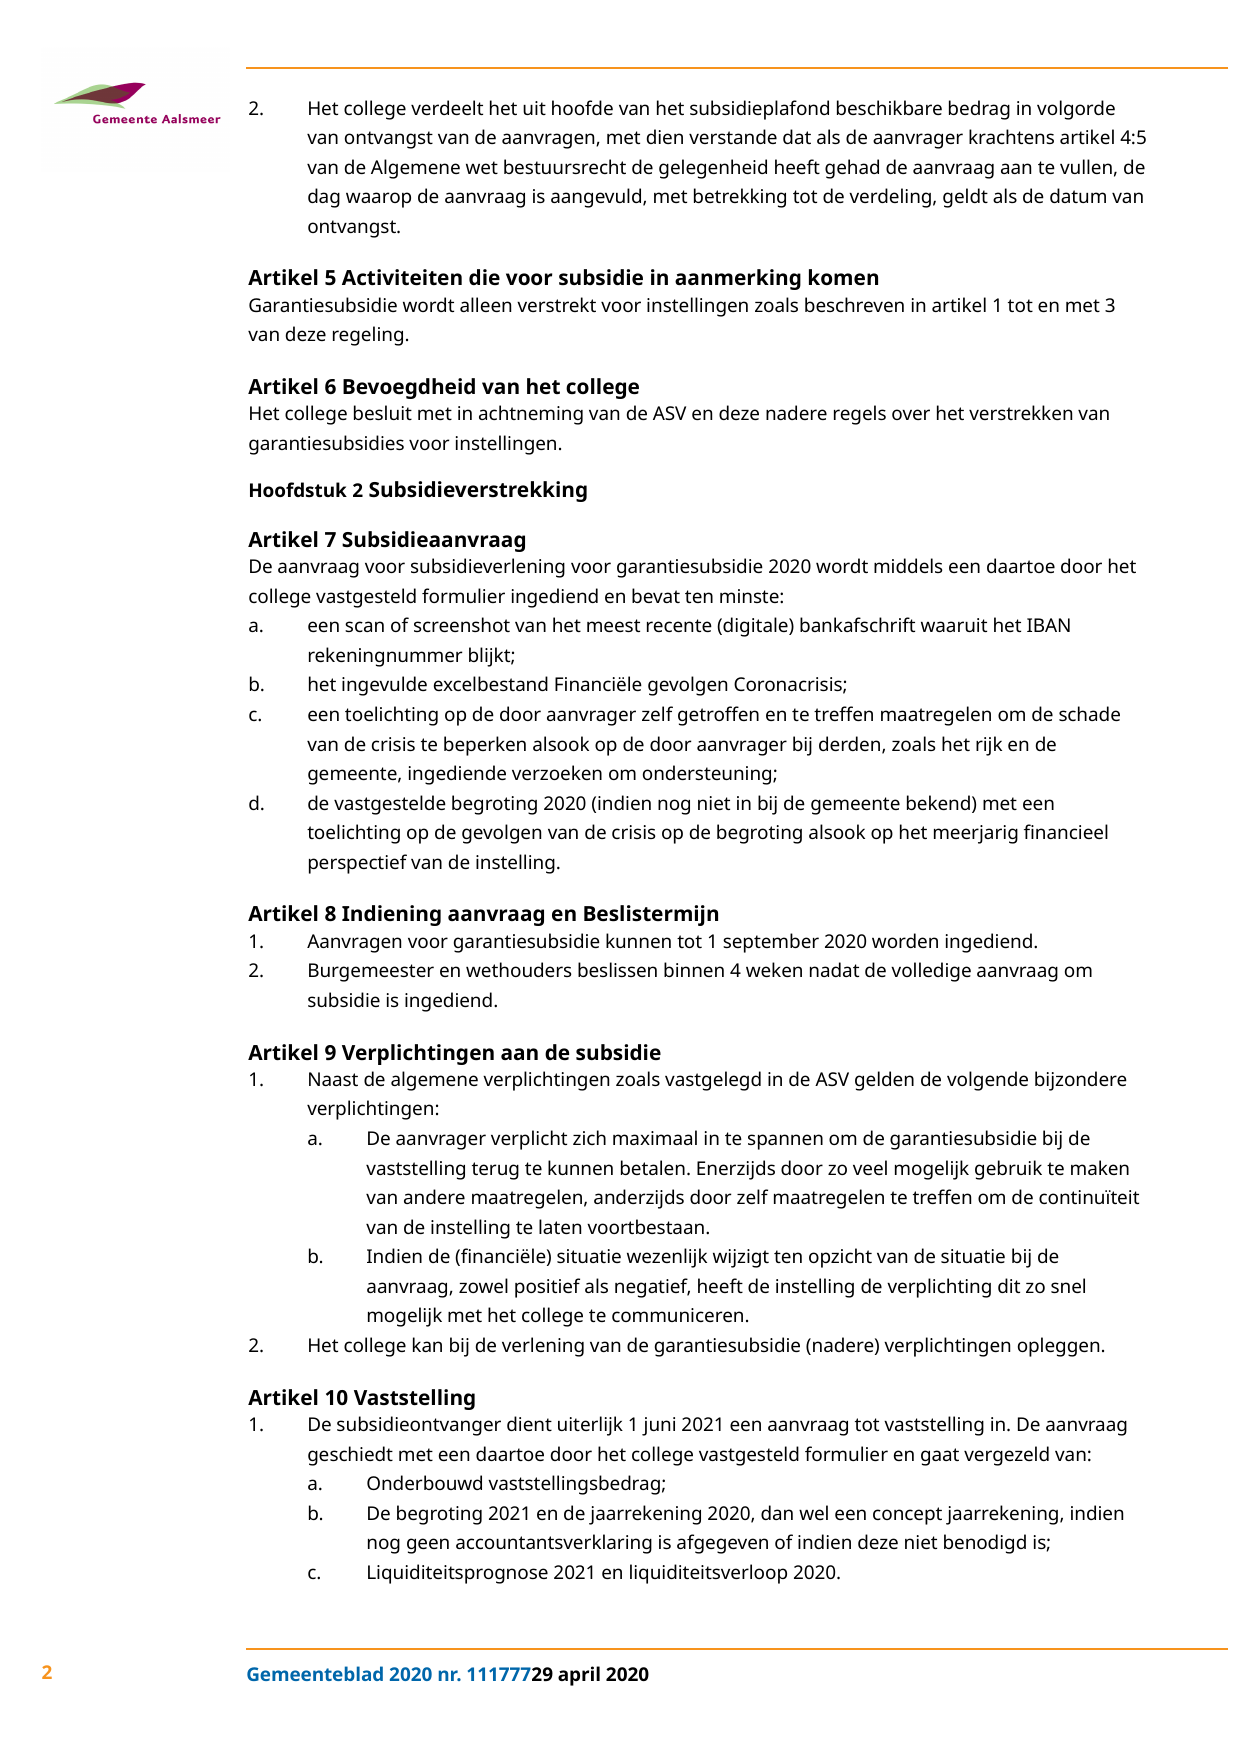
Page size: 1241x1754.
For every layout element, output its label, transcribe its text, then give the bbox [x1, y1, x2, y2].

text Het college besluit met in achtneming van de ASV en deze nadere regels over het verstrekken van garantiesubsidies voor instellingen. [248, 400, 1152, 456]
list de vastgestelde begroting 2020 (indien nog niet in bij de gemeente bekend) met een toelichting op de gevolgen van de crisis op de begroting alsook op het meerjarig financieel perspectief van de instelling. [248, 790, 1152, 875]
text Artikel 10 Vaststelling [248, 1383, 1152, 1411]
list Het college kan bij de verlening van de garantiesubsidie (nadere) verplichtingen opleggen. [248, 1332, 1152, 1358]
text Artikel 9 Verplichtingen aan de subsidie [248, 1038, 1152, 1066]
picture [41, 47, 231, 172]
text Hoofdstuk 2 Subsidieverstrekking [248, 476, 1152, 504]
text Garantiesubsidie wordt alleen verstrekt voor instellingen zoals beschreven in artikel 1 tot en met 3 van deze regeling. [248, 292, 1152, 347]
text Artikel 8 Indiening aanvraag en Beslistermijn [248, 899, 1152, 928]
list Liquiditeitsprognose 2021 en liquiditeitsverloop 2020. [307, 1559, 1152, 1585]
list een toelichting op de door aanvrager zelf getroffen en te treffen maatregelen om de schade van de crisis te beperken alsook op de door aanvrager bij derden, zoals het rijk en de gemeente, ingediende verzoeken om ondersteuning; [248, 701, 1152, 786]
list De subsidieontvanger dient uiterlijk 1 juni 2021 een aanvraag tot vaststelling in. De aanvraag geschiedt met een daartoe door het college vastgesteld formulier en gaat vergezeld van: [248, 1411, 1152, 1466]
list een scan of screenshot van het meest recente (digitale) bankafschrift waaruit het IBAN rekeningnummer blijkt; [248, 612, 1152, 668]
list Onderbouwd vaststellingsbedrag; [307, 1470, 1152, 1496]
list Burgemeester en wethouders beslissen binnen 4 weken nadat de volledige aanvraag om subsidie is ingediend. [248, 958, 1152, 1013]
list Aanvragen voor garantiesubsidie kunnen tot 1 september 2020 worden ingediend. [248, 928, 1152, 954]
text De aanvraag voor subsidieverlening voor garantiesubsidie 2020 wordt middels een daartoe door het college vastgesteld formulier ingediend en bevat ten minste: [248, 553, 1152, 609]
list Indien de (financiële) situatie wezenlijk wijzigt ten opzicht van de situatie bij de aanvraag, zowel positief als negatief, heeft de instelling de verplichting dit zo snel mogelijk met het college te communiceren. [307, 1243, 1152, 1328]
text Artikel 7 Subsidieaanvraag [248, 525, 1152, 553]
list het ingevulde excelbestand Financiële gevolgen Coronacrisis; [248, 672, 1152, 697]
list Het college verdeelt het uit hoofde van het subsidieplafond beschikbare bedrag in volgorde van ontvangst van de aanvragen, met dien verstande dat als de aanvrager krachtens artikel 4:5 van de Algemene wet bestuursrecht de gelegenheid heeft gehad de aanvraag aan te vullen, de dag waarop de aanvraag is aangevuld, met betrekking tot de verdeling, geldt als de datum van ontvangst. [248, 95, 1152, 239]
list Naast de algemene verplichtingen zoals vastgelegd in de ASV gelden de volgende bijzondere verplichtingen: [248, 1066, 1152, 1121]
list De begroting 2021 en de jaarrekening 2020, dan wel een concept jaarrekening, indien nog geen accountantsverklaring is afgegeven of indien deze niet benodigd is; [307, 1500, 1152, 1555]
text Artikel 5 Activiteiten die voor subsidie in aanmerking komen [248, 263, 1152, 292]
list De aanvrager verplicht zich maximaal in te spannen om de garantiesubsidie bij de vaststelling terug te kunnen betalen. Enerzijds door zo veel mogelijk gebruik te maken van andere maatregelen, anderzijds door zelf maatregelen te treffen om de continuïteit van de instelling te laten voortbestaan. [307, 1125, 1152, 1240]
text Artikel 6 Bevoegdheid van het college [248, 372, 1152, 400]
